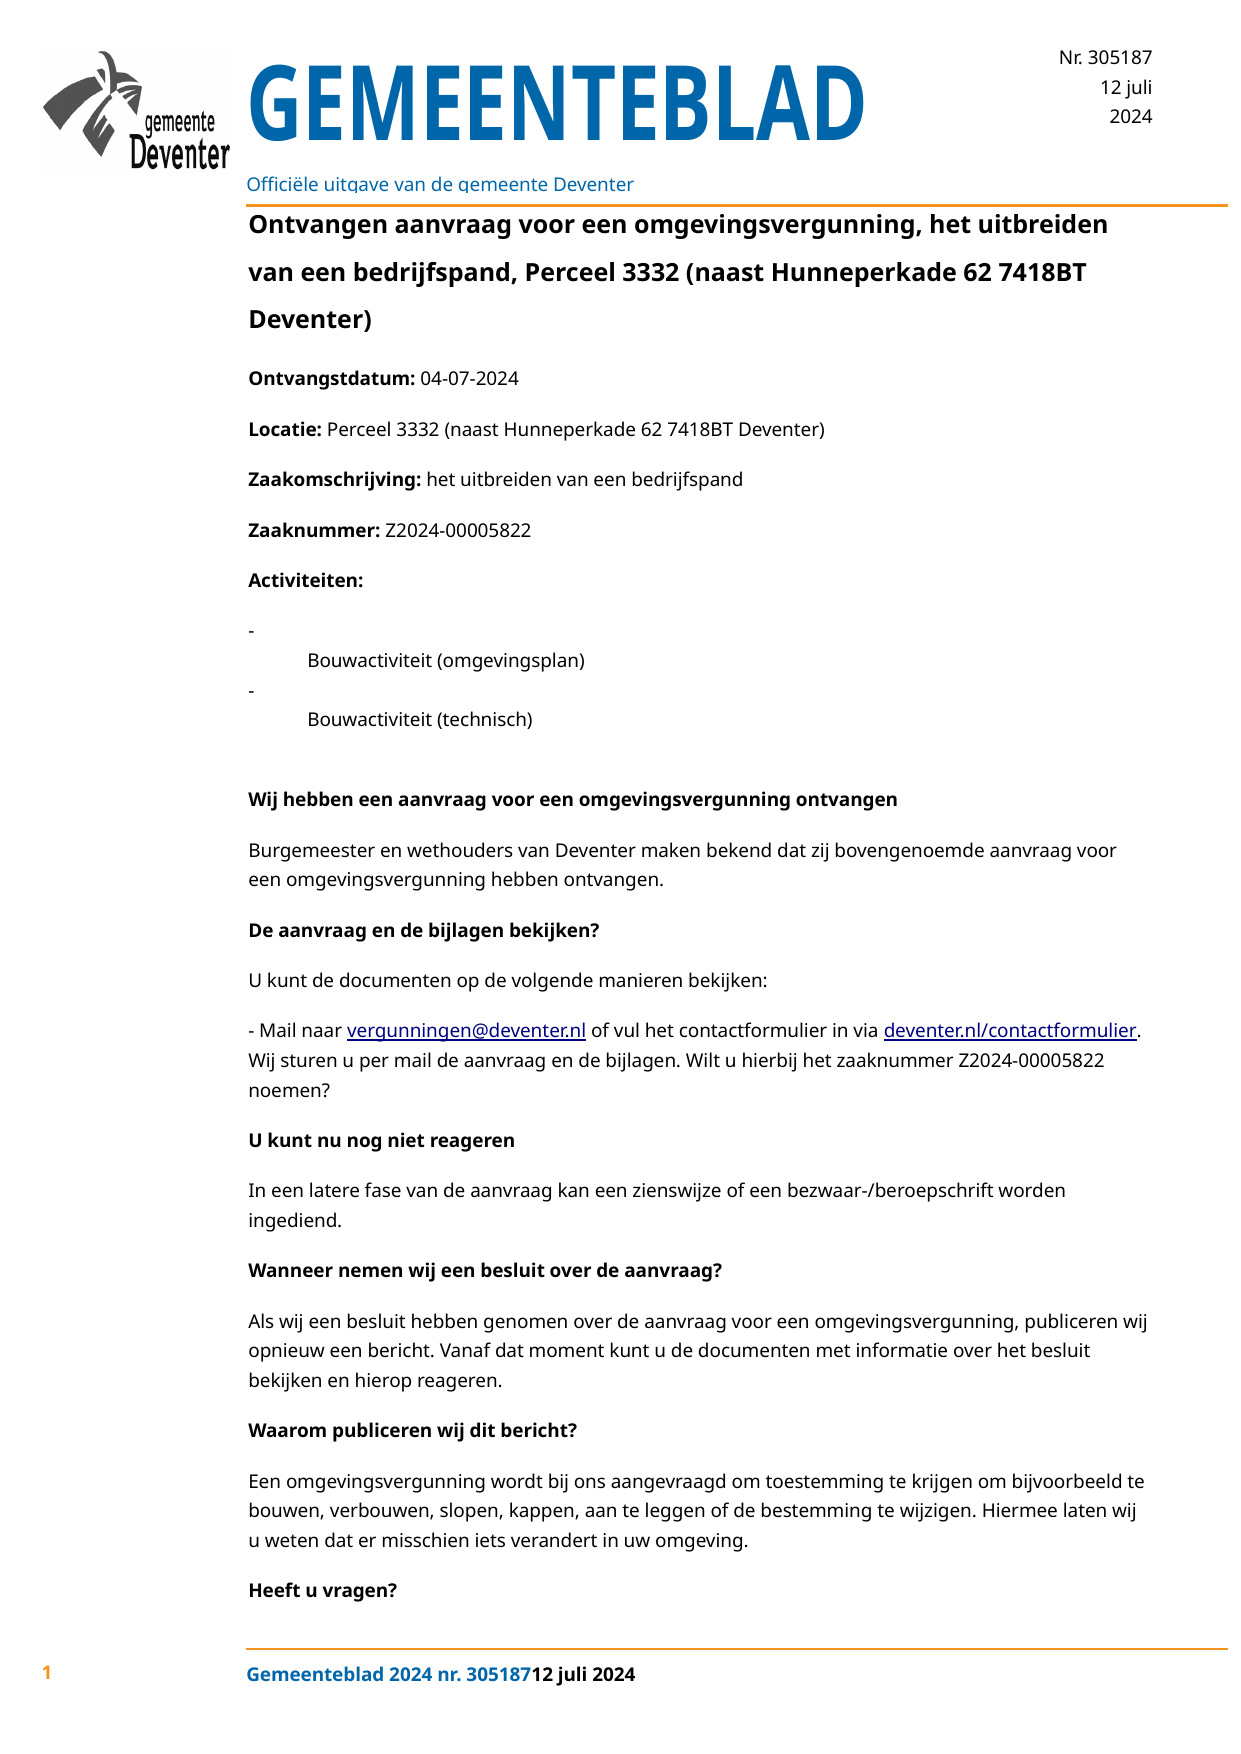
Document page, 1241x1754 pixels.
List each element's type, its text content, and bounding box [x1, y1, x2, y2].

text Wanneer nemen wij een besluit over de aanvraag? [248, 1258, 1152, 1283]
text Activiteiten: [248, 567, 1152, 593]
text Wij hebben een aanvraag voor een omgevingsvergunning ontvangen [248, 786, 1152, 812]
text - Mail naar vergunningen@deventer.nl of vul het contactformulier in via deventer.nl/contactformulier. Wij sturen u per mail de aanvraag en de bijlagen. Wilt u hierbij het zaaknummer Z2024-00005822 noemen? [248, 1018, 1152, 1102]
text Zaakomschrijving: het uitbreiden van een bedrijfspand [248, 466, 1152, 492]
text Burgemeester en wethouders van Deventer maken bekend dat zij bovengenoemde aanvraag voor een omgevingsvergunning hebben ontvangen. [248, 837, 1152, 892]
text Zaaknummer: Z2024-00005822 [248, 517, 1152, 542]
text Heeft u vragen? [248, 1578, 1152, 1603]
text De aanvraag en de bijlagen bekijken? [248, 917, 1152, 942]
text U kunt de documenten op de volgende manieren bekijken: [248, 967, 1152, 993]
text Ontvangen aanvraag voor een omgevingsvergunning, het uitbreiden van een bedrijfspand, Perceel 3332 (naast Hunneperkade 62 7418BT Deventer) [248, 207, 1152, 336]
list Bouwactiviteit (omgevingsplan) [248, 647, 1152, 673]
text Een omgevingsvergunning wordt bij ons aangevraagd om toestemming te krijgen om bijvoorbeeld te bouwen, verbouwen, slopen, kappen, aan te leggen of de bestemming te wijzigen. Hiermee laten wij u weten dat er misschien iets verandert in uw omgeving. [248, 1468, 1152, 1553]
picture [41, 47, 231, 172]
list Bouwactiviteit (technisch) [248, 706, 1152, 732]
text In een latere fase van de aanvraag kan een zienswijze of een bezwaar-/beroepschrift worden ingediend. [248, 1178, 1152, 1233]
text Locatie: Perceel 3332 (naast Hunneperkade 62 7418BT Deventer) [248, 416, 1152, 442]
text Ontvangstdatum: 04-07-2024 [248, 366, 1152, 391]
text Waarom publiceren wij dit bericht? [248, 1418, 1152, 1443]
text Als wij een besluit hebben genomen over de aanvraag voor een omgevingsvergunning, publiceren wij opnieuw een bericht. Vanaf dat moment kunt u de documenten met informatie over het besluit bekijken en hierop reageren. [248, 1308, 1152, 1393]
text U kunt nu nog niet reageren [248, 1127, 1152, 1153]
